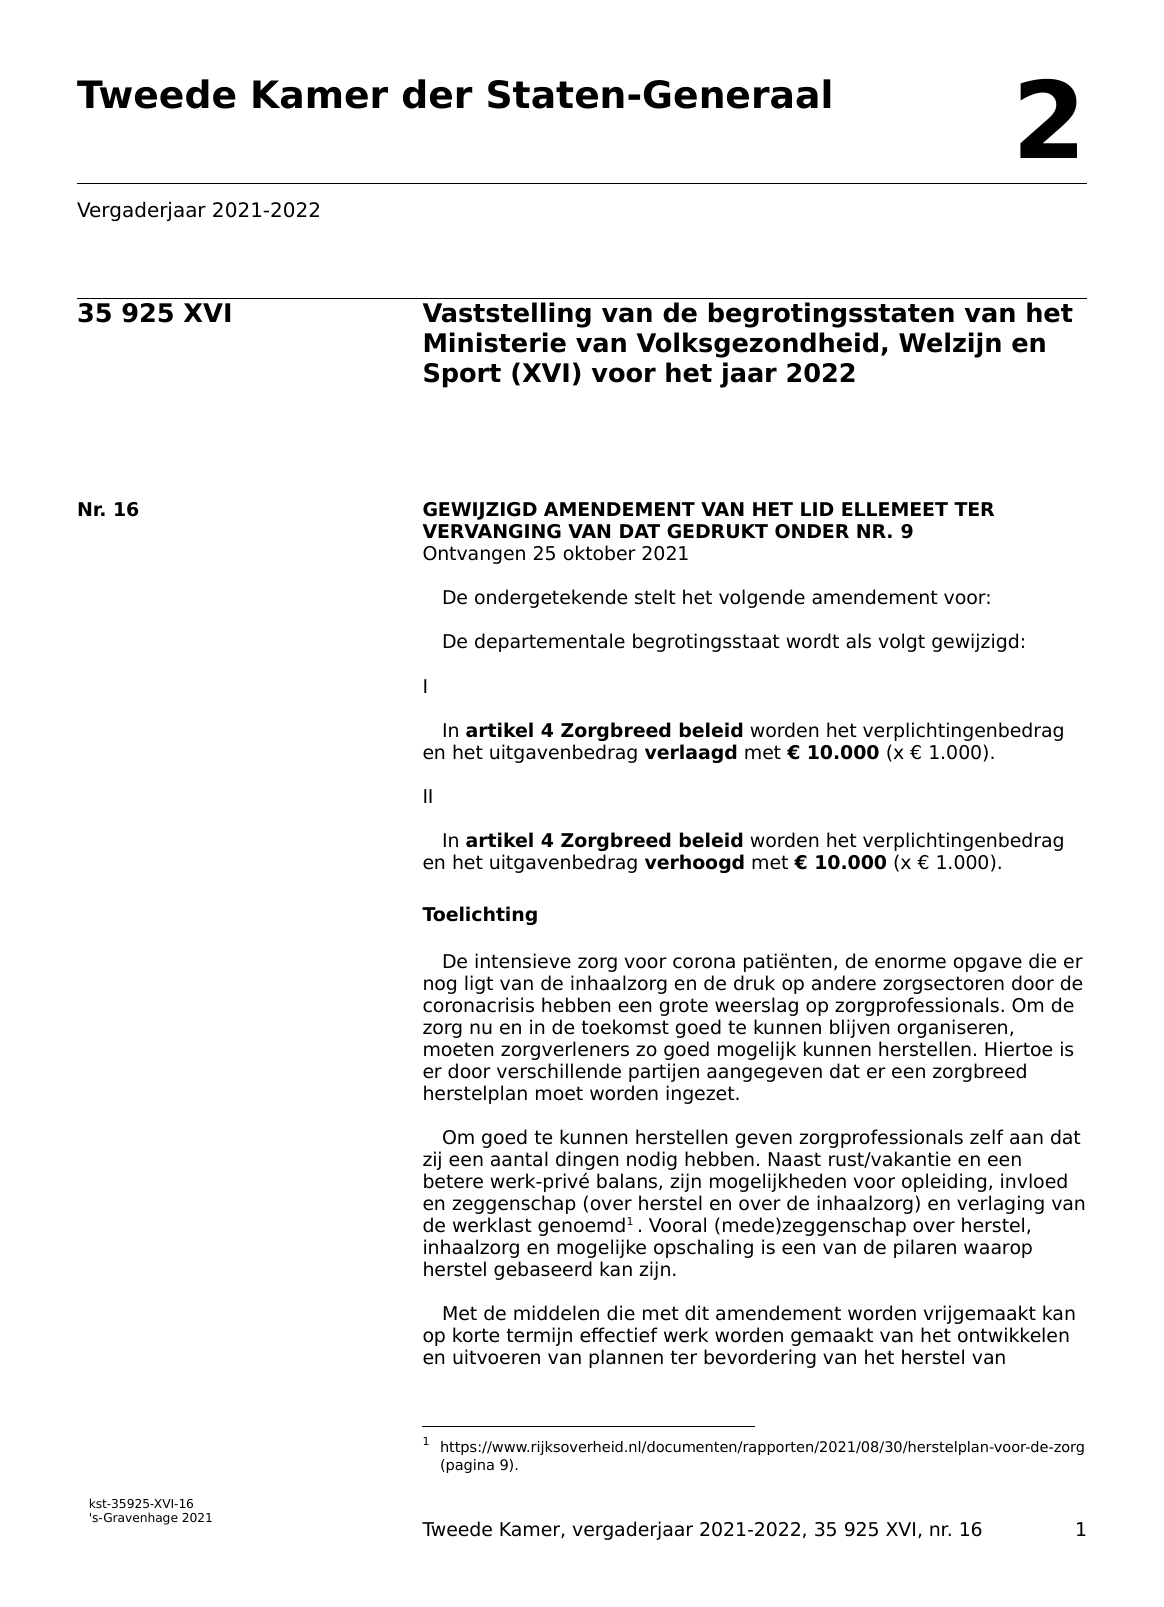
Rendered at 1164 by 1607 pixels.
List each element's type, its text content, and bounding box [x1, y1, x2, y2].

text De ondergetekende stelt het volgende amendement voor: [422, 587, 1087, 609]
text De departementale begrotingsstaat wordt als volgt gewijzigd: [422, 631, 1087, 653]
text In artikel 4 Zorgbreed beleid worden het verplichtingenbedrag en het uitgavenbedrag verlaagd met € 10.000 (x € 1.000). [422, 720, 1087, 764]
text 's-Gravenhage 2021 [88, 1511, 323, 1525]
subtitle 35 925 XVI Vaststelling van de begrotingsstaten van het Ministerie van Volksgezondheid, Welzijn en Sport (XVI) voor het jaar 2022 [77, 299, 1087, 388]
text Om goed te kunnen herstellen geven zorgprofessionals zelf aan dat zij een aantal dingen nodig hebben. Naast rust/vakantie en een betere werk-privé balans, zijn mogelijkheden voor opleiding, invloed en zeggenschap (over herstel en over de inhaalzorg) en verlaging van de werklast genoemd. Vooral (mede)zeggenschap over herstel, inhaalzorg en mogelijke opschaling is een van de pilaren waarop herstel gebaseerd kan zijn. [422, 1127, 1087, 1281]
subtitle Nr. 16 GEWIJZIGD AMENDEMENT VAN HET LID ELLEMEET TER VERVANGING VAN DAT GEDRUKT ONDER NR. 9 [77, 499, 1087, 543]
text Met de middelen die met dit amendement worden vrijgemaakt kan op korte termijn effectief werk worden gemaakt van het ontwikkelen en uitvoeren van plannen ter bevordering van het herstel van [422, 1303, 1087, 1369]
text kst-35925-XVI-16 [88, 1497, 323, 1511]
subtitle Toelichting [422, 904, 1087, 926]
table_cell Vergaderjaar 2021-2022 [77, 184, 1087, 298]
text II [422, 786, 1087, 808]
table_header 2 [886, 59, 1087, 183]
text De intensieve zorg voor corona patiënten, de enorme opgave die er nog ligt van de inhaalzorg en de druk op andere zorgsectoren door de coronacrisis hebben een grote weerslag op zorgprofessionals. Om de zorg nu en in de toekomst goed te kunnen blijven organiseren, moeten zorgverleners zo goed mogelijk kunnen herstellen. Hiertoe is er door verschillende partijen aangegeven dat er een zorgbreed herstelplan moet worden ingezet. [422, 951, 1087, 1105]
text In artikel 4 Zorgbreed beleid worden het verplichtingenbedrag en het uitgavenbedrag verhoogd met € 10.000 (x € 1.000). [422, 830, 1087, 874]
table_header Tweede Kamer der Staten-Generaal [77, 59, 886, 183]
text Ontvangen 25 oktober 2021 [422, 543, 1087, 565]
text https://www.rijksoverheid.nl/documenten/rapporten/2021/08/30/herstelplan-voor-de-zorg (pagina 9). [422, 1435, 1087, 1474]
text I [422, 676, 1087, 697]
